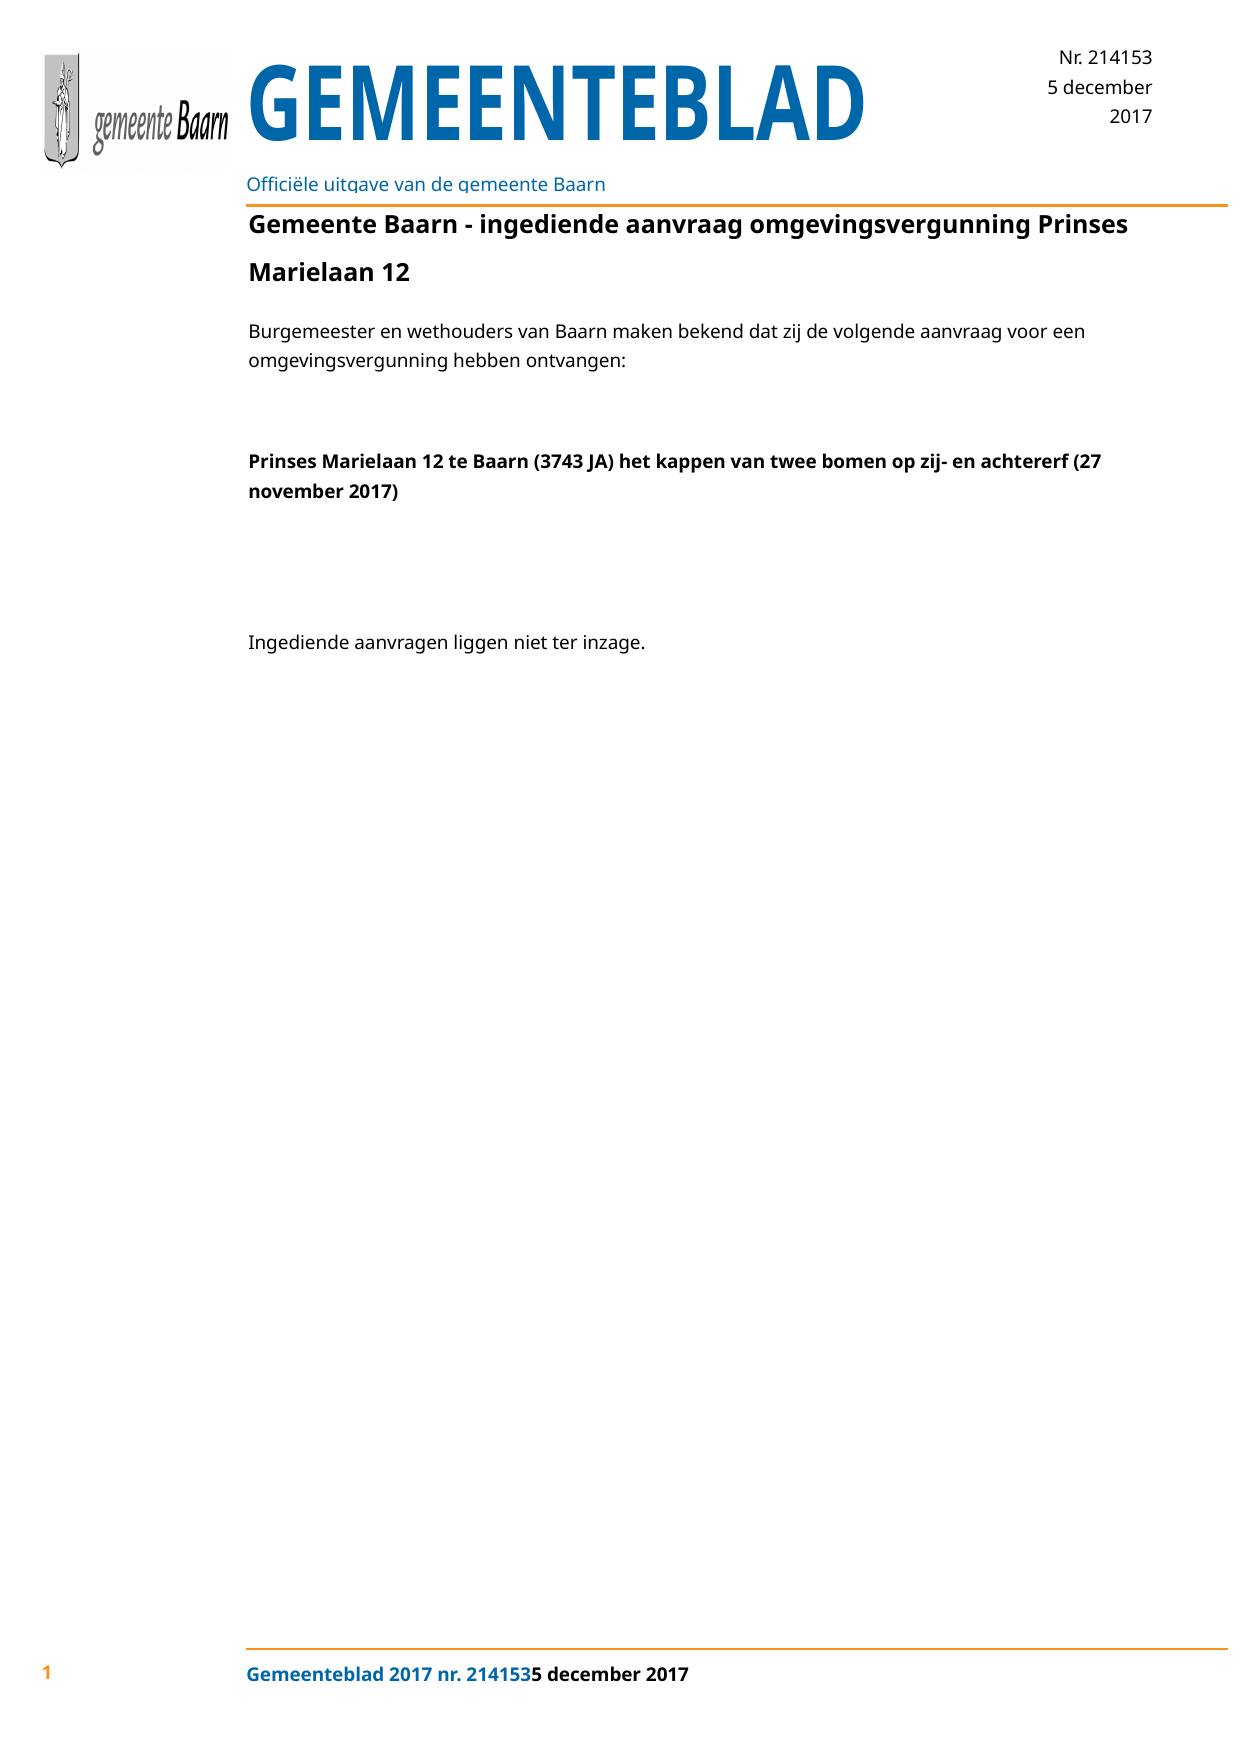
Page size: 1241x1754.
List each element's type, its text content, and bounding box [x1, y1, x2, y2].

picture [41, 47, 231, 172]
text Prinses Marielaan 12 te Baarn (3743 JA) het kappen van twee bomen op zij- en achtererf (27 november 2017) [248, 448, 1152, 504]
text Burgemeester en wethouders van Baarn maken bekend dat zij de volgende aanvraag voor een omgevingsvergunning hebben ontvangen: [248, 318, 1152, 373]
text Gemeente Baarn - ingediende aanvraag omgevingsvergunning Prinses Marielaan 12 [248, 207, 1152, 288]
text Ingediende aanvragen liggen niet ter inzage. [248, 629, 1152, 655]
